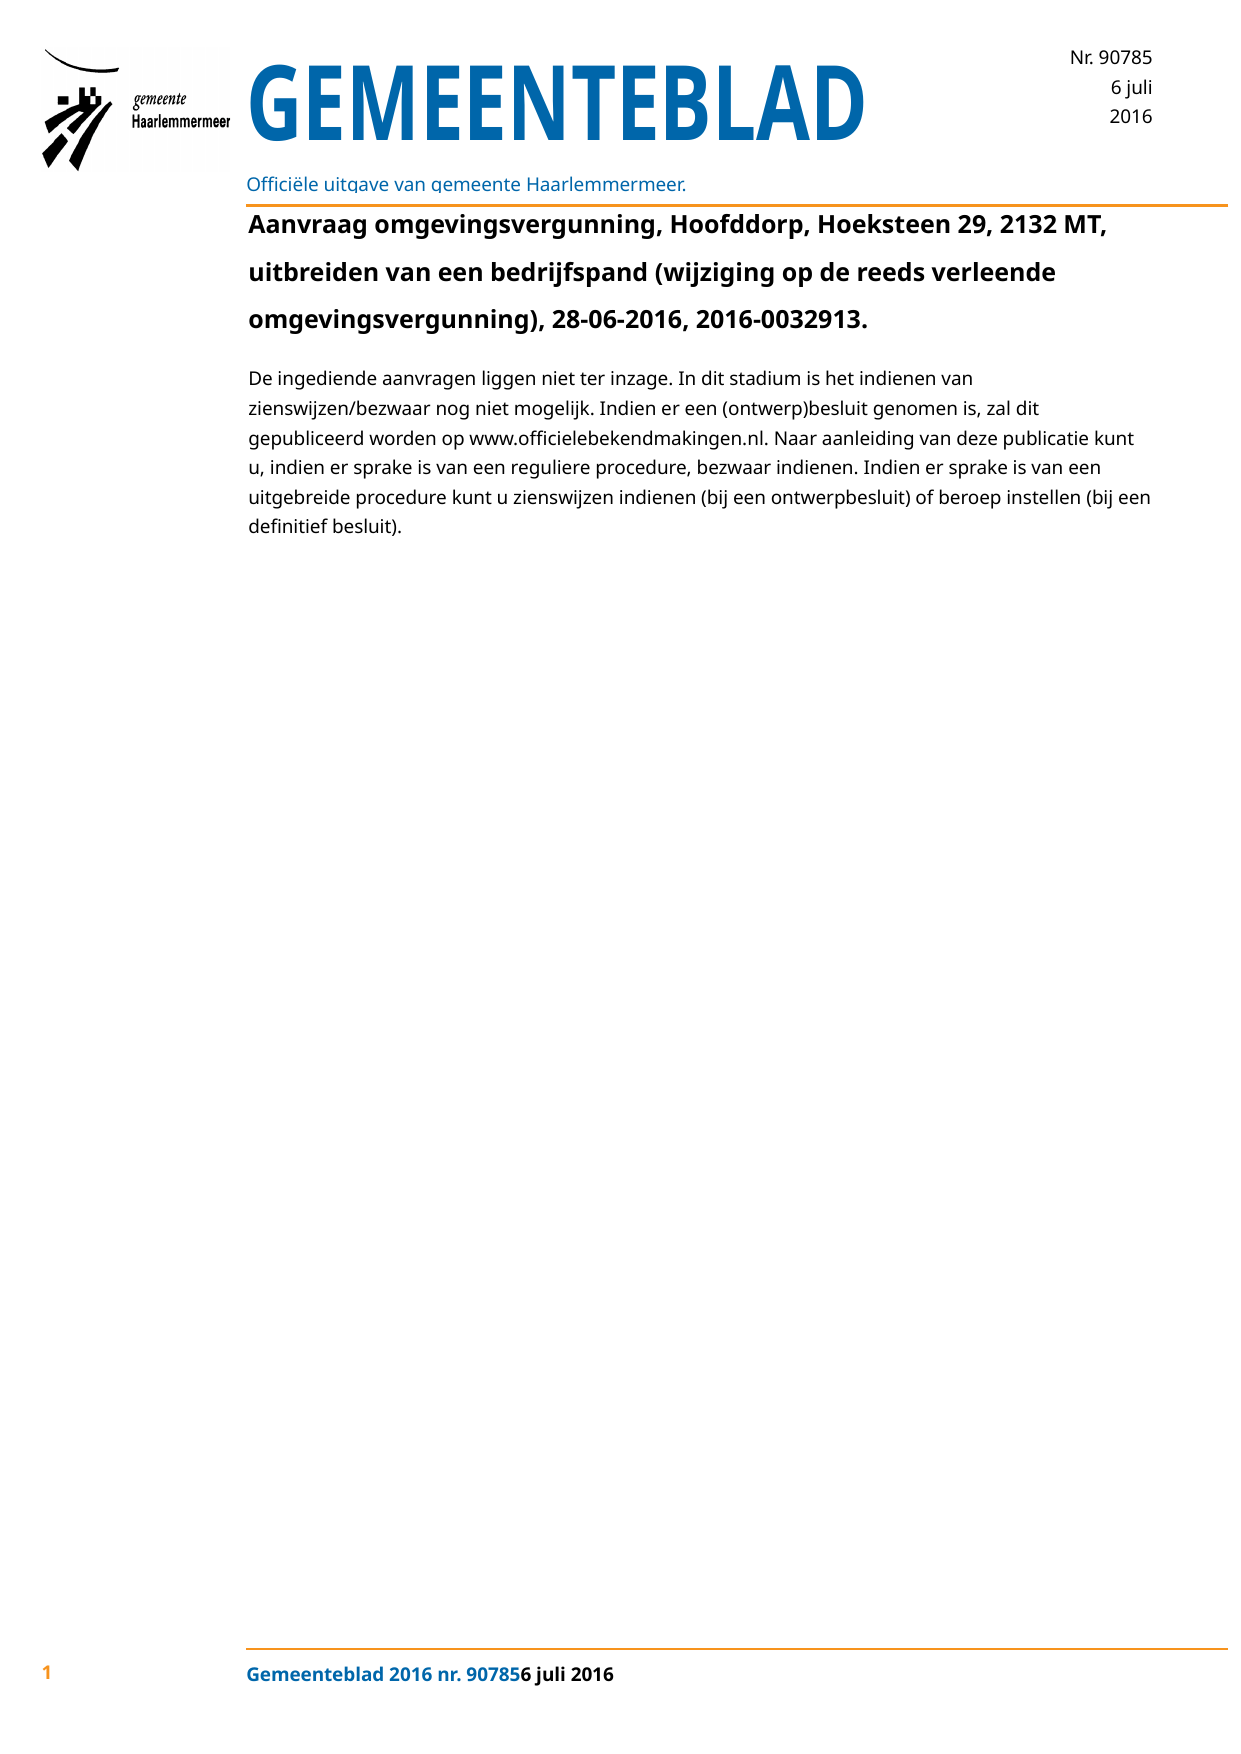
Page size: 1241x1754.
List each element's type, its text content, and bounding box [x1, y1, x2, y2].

picture [41, 47, 231, 172]
text De ingediende aanvragen liggen niet ter inzage. In dit stadium is het indienen van zienswijzen/bezwaar nog niet mogelijk. Indien er een (ontwerp)besluit genomen is, zal dit gepubliceerd worden op www.officielebekendmakingen.nl. Naar aanleiding van deze publicatie kunt u, indien er sprake is van een reguliere procedure, bezwaar indienen. Indien er sprake is van een uitgebreide procedure kunt u zienswijzen indienen (bij een ontwerpbesluit) of beroep instellen (bij een definitief besluit). [248, 366, 1152, 539]
text Aanvraag omgevingsvergunning, Hoofddorp, Hoeksteen 29, 2132 MT, uitbreiden van een bedrijfspand (wijziging op de reeds verleende omgevingsvergunning), 28-06-2016, 2016-0032913. [248, 207, 1152, 336]
